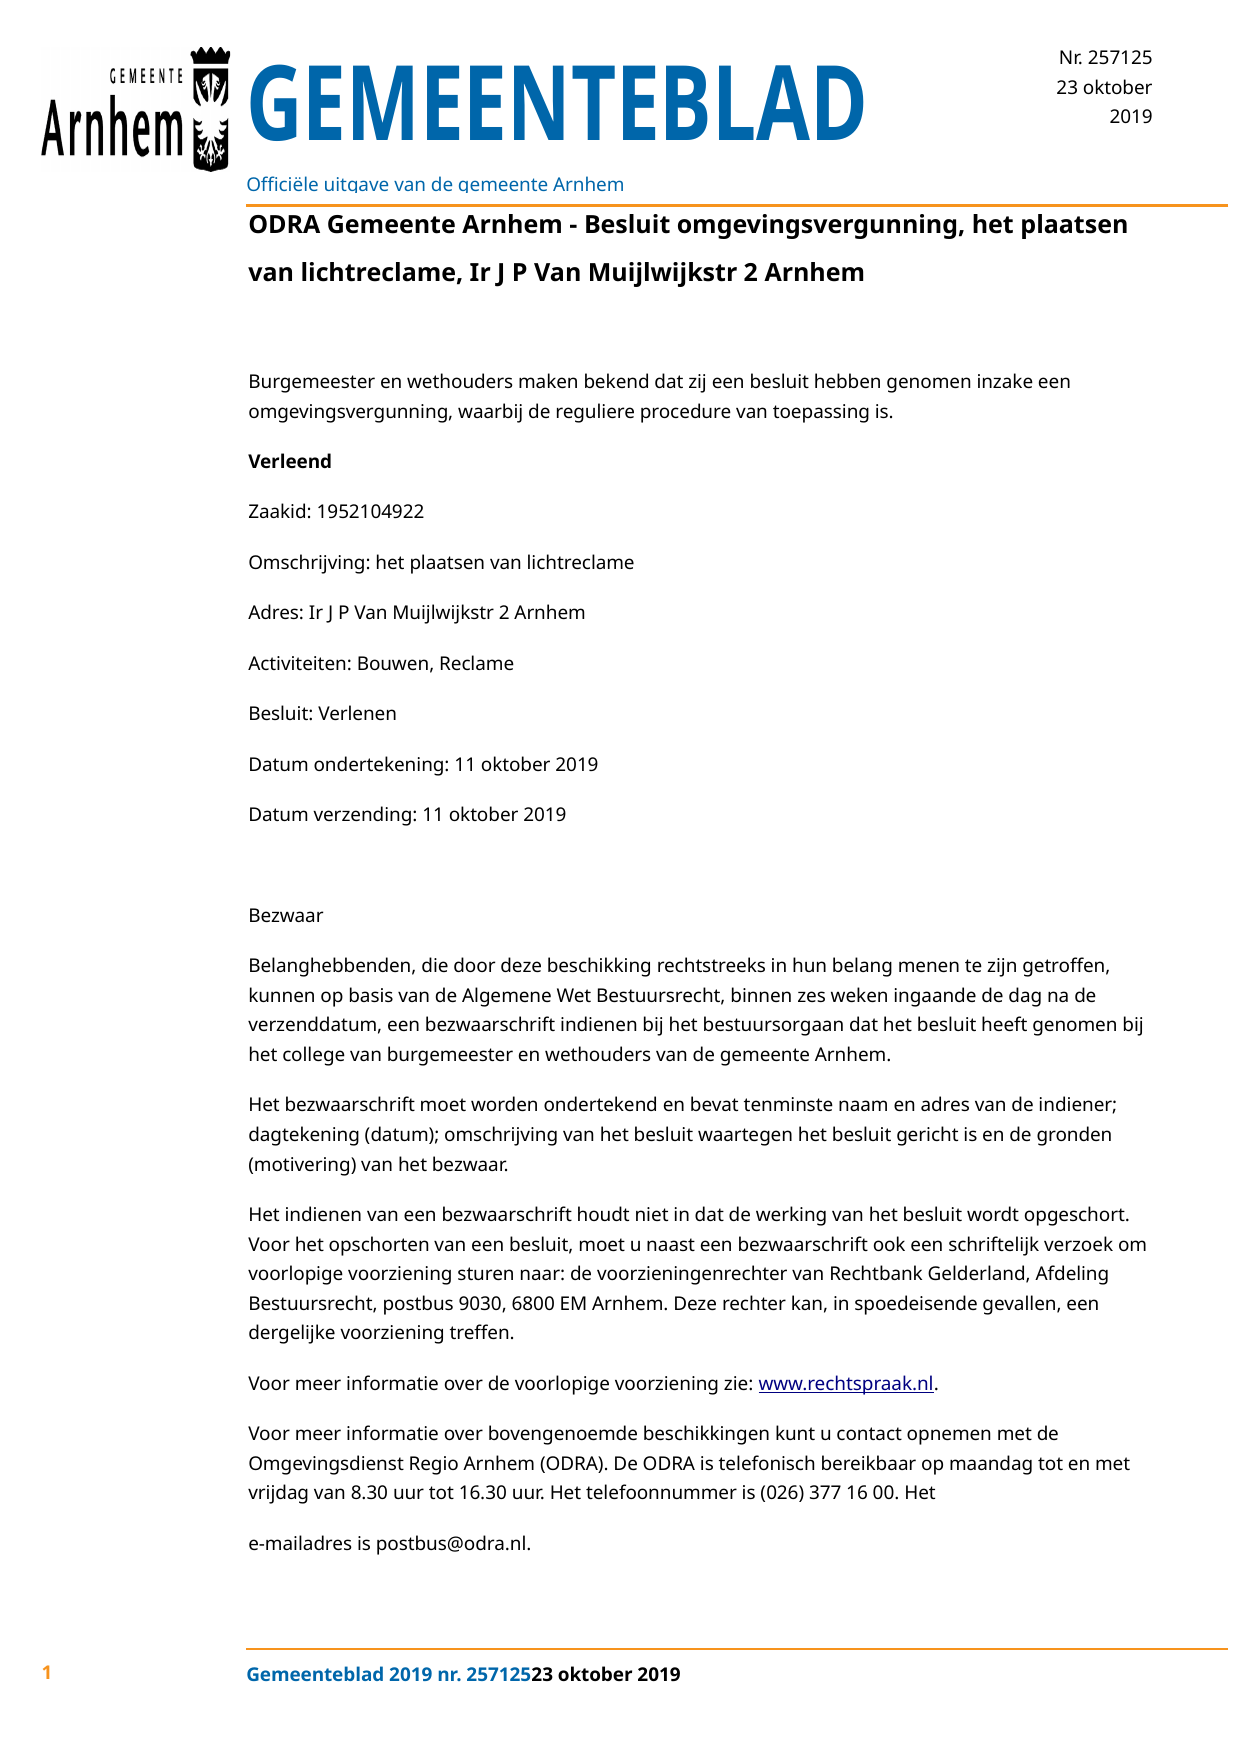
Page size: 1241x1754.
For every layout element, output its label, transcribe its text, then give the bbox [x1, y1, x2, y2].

text Activiteiten: Bouwen, Reclame [248, 650, 1152, 676]
text Adres: Ir J P Van Muijlwijkstr 2 Arnhem [248, 599, 1152, 625]
text Voor meer informatie over bovengenoemde beschikkingen kunt u contact opnemen met de Omgevingsdienst Regio Arnhem (ODRA). De ODRA is telefonisch bereikbaar op maandag tot en met vrijdag van 8.30 uur tot 16.30 uur. Het telefoonnummer is (026) 377 16 00. Het [248, 1420, 1152, 1505]
text Besluit: Verlenen [248, 700, 1152, 726]
text e-mailadres is postbus@odra.nl. [248, 1530, 1152, 1556]
text Bezwaar [248, 902, 1152, 928]
text ODRA Gemeente Arnhem - Besluit omgevingsvergunning, het plaatsen van lichtreclame, Ir J P Van Muijlwijkstr 2 Arnhem [248, 207, 1152, 288]
text Voor meer informatie over de voorlopige voorziening zie: www.rechtspraak.nl. [248, 1370, 1152, 1396]
text Verleend [248, 448, 1152, 474]
text Datum verzending: 11 oktober 2019 [248, 801, 1152, 827]
text Het indienen van een bezwaarschrift houdt niet in dat de werking van het besluit wordt opgeschort. Voor het opschorten van een besluit, moet u naast een bezwaarschrift ook een schriftelijk verzoek om voorlopige voorziening sturen naar: de voorzieningenrechter van Rechtbank Gelderland, Afdeling Bestuursrecht, postbus 9030, 6800 EM Arnhem. Deze rechter kan, in spoedeisende gevallen, een dergelijke voorziening treffen. [248, 1201, 1152, 1345]
text Datum ondertekening: 11 oktober 2019 [248, 751, 1152, 777]
picture [41, 47, 231, 172]
text Zaakid: 1952104922 [248, 499, 1152, 524]
text Omschrijving: het plaatsen van lichtreclame [248, 549, 1152, 575]
text Het bezwaarschrift moet worden ondertekend en bevat tenminste naam en adres van de indiener; dagtekening (datum); omschrijving van het besluit waartegen het besluit gericht is en de gronden (motivering) van het bezwaar. [248, 1092, 1152, 1177]
text Burgemeester en wethouders maken bekend dat zij een besluit hebben genomen inzake een omgevingsvergunning, waarbij de reguliere procedure van toepassing is. [248, 368, 1152, 424]
text Belanghebbenden, die door deze beschikking rechtstreeks in hun belang menen te zijn getroffen, kunnen op basis van de Algemene Wet Bestuursrecht, binnen zes weken ingaande de dag na de verzenddatum, een bezwaarschrift indienen bij het bestuursorgaan dat het besluit heeft genomen bij het college van burgemeester en wethouders van de gemeente Arnhem. [248, 952, 1152, 1067]
